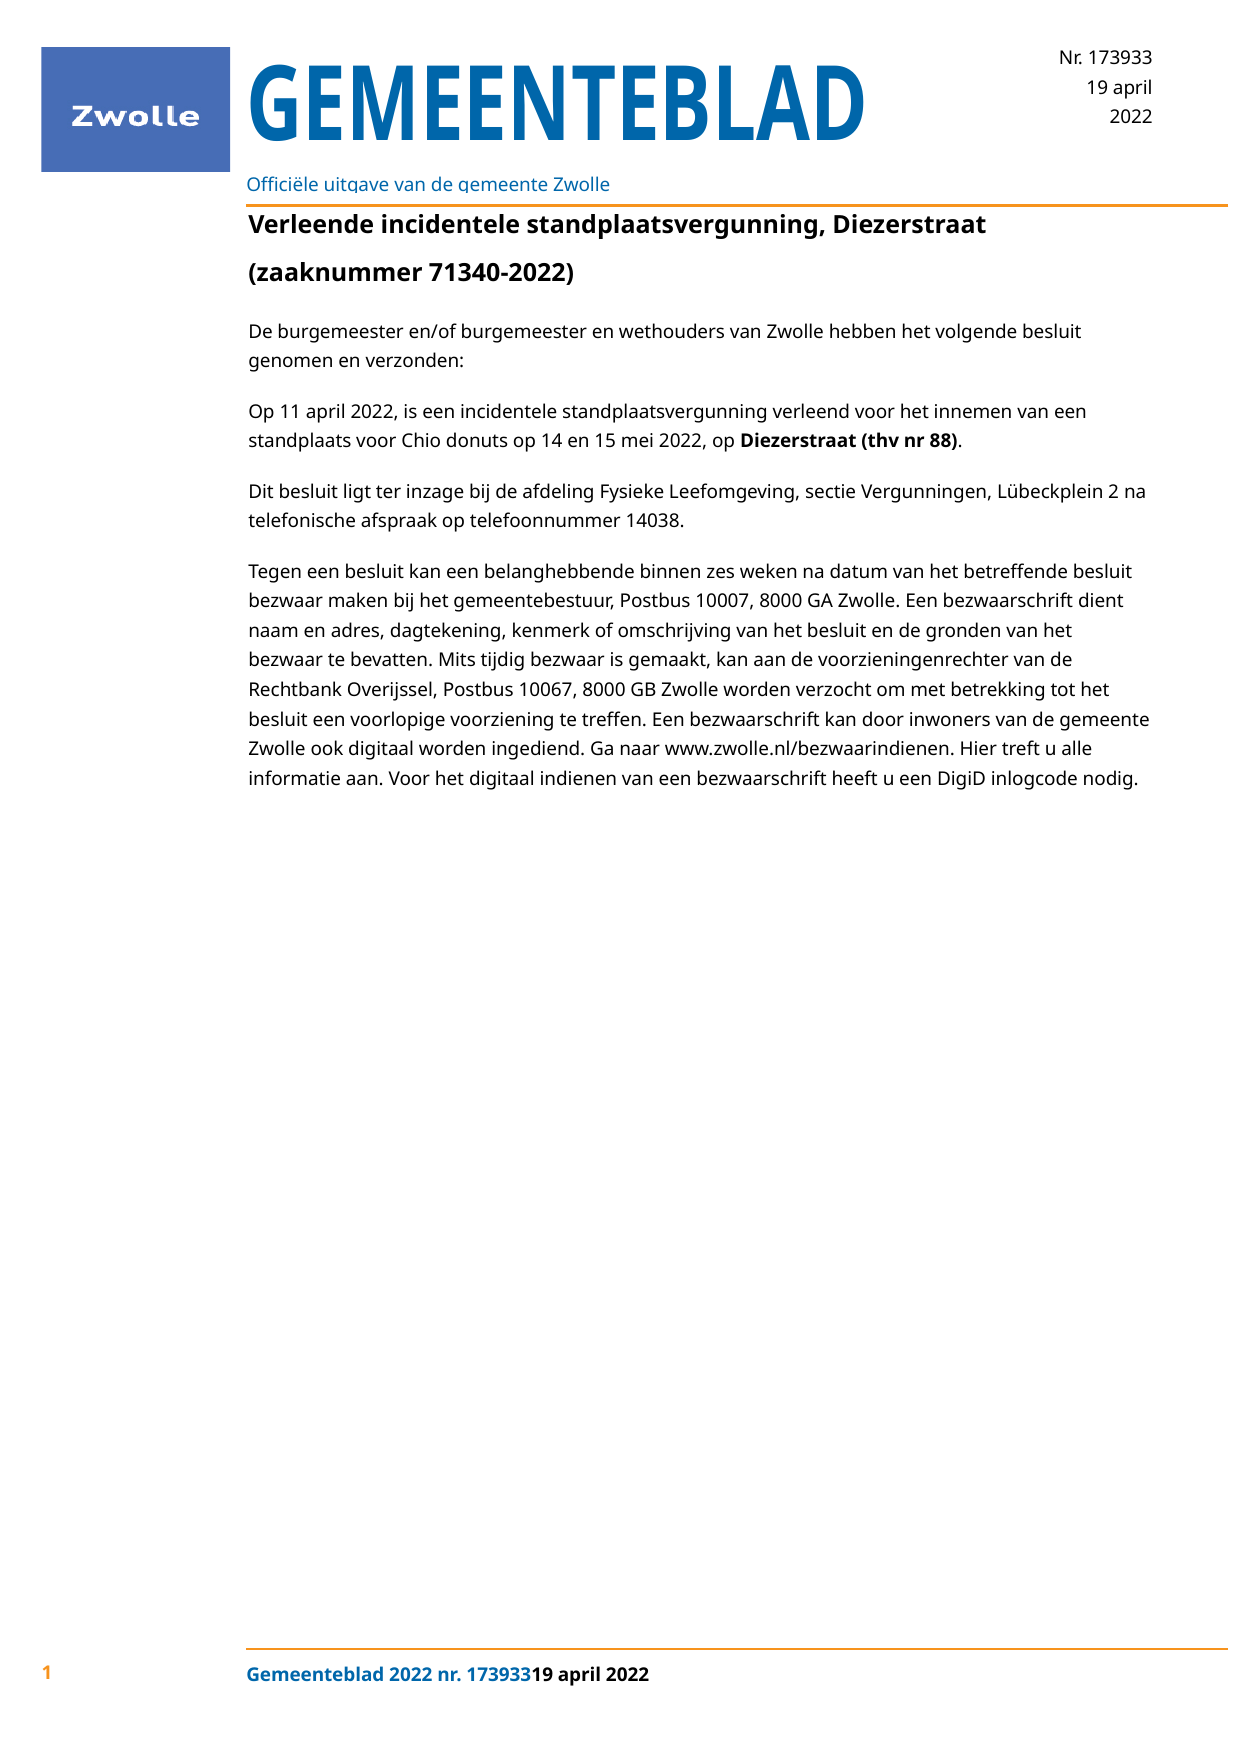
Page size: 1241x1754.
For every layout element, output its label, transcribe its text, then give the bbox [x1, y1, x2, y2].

text De burgemeester en/of burgemeester en wethouders van Zwolle hebben het volgende besluit genomen en verzonden: [248, 318, 1152, 373]
text Op 11 april 2022, is een incidentele standplaatsvergunning verleend voor het innemen van een standplaats voor Chio donuts op 14 en 15 mei 2022, op Diezerstraat (thv nr 88). [248, 398, 1152, 453]
text Tegen een besluit kan een belanghebbende binnen zes weken na datum van het betreffende besluit bezwaar maken bij het gemeentebestuur, Postbus 10007, 8000 GA Zwolle. Een bezwaarschrift dient naam en adres, dagtekening, kenmerk of omschrijving van het besluit en de gronden van het bezwaar te bevatten. Mits tijdig bezwaar is gemaakt, kan aan de voorzieningenrechter van de Rechtbank Overijssel, Postbus 10067, 8000 GB Zwolle worden verzocht om met betrekking tot het besluit een voorlopige voorziening te treffen. Een bezwaarschrift kan door inwoners van de gemeente Zwolle ook digitaal worden ingediend. Ga naar www.zwolle.nl/bezwaarindienen. Hier treft u alle informatie aan. Voor het digitaal indienen van een bezwaarschrift heeft u een DigiD inlogcode nodig. [248, 558, 1152, 791]
text Verleende incidentele standplaatsvergunning, Diezerstraat (zaaknummer 71340-2022) [248, 207, 1152, 288]
text Dit besluit ligt ter inzage bij de afdeling Fysieke Leefomgeving, sectie Vergunningen, Lübeckplein 2 na telefonische afspraak op telefoonnummer 14038. [248, 478, 1152, 533]
picture [41, 47, 231, 172]
